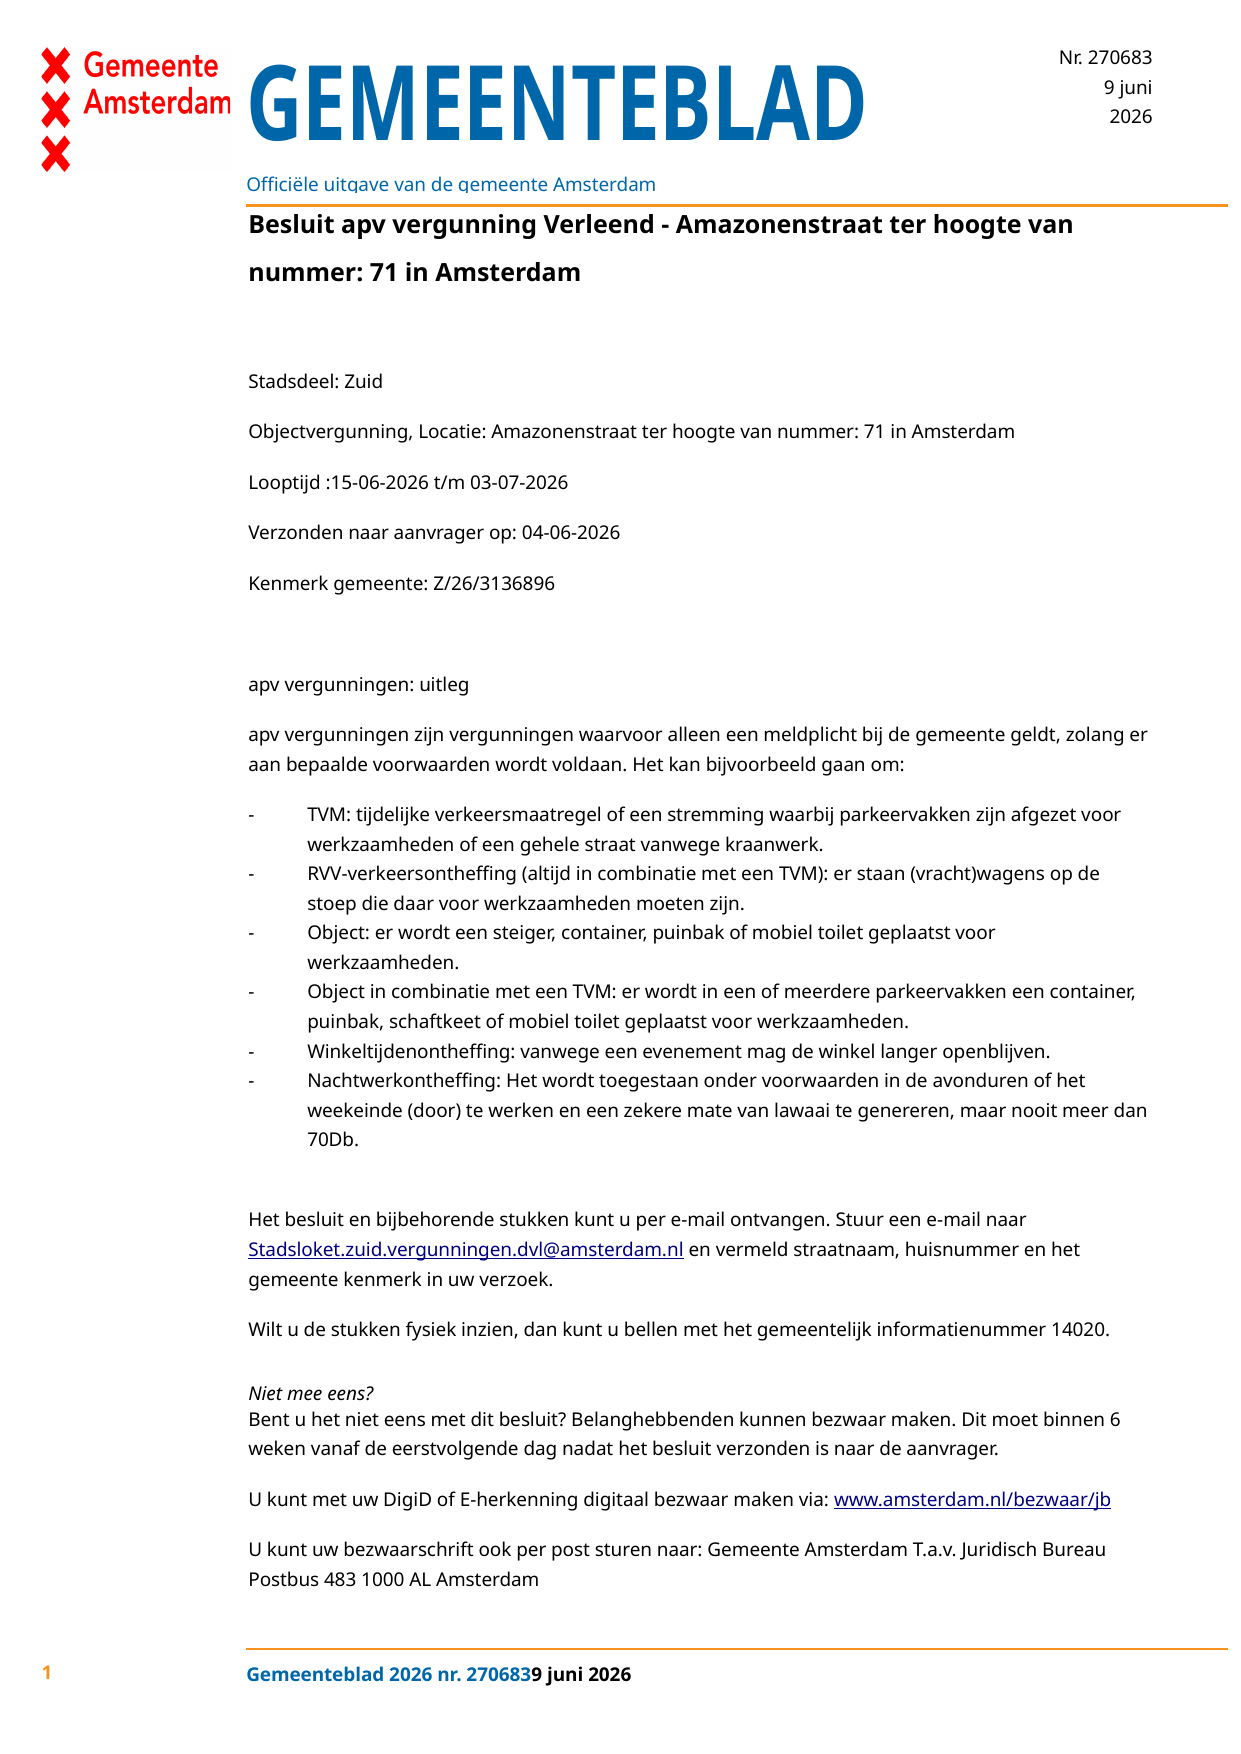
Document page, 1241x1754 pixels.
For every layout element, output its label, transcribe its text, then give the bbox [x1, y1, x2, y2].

text U kunt uw bezwaarschrift ook per post sturen naar: Gemeente Amsterdam T.a.v. Juridisch Bureau Postbus 483 1000 AL Amsterdam [248, 1536, 1152, 1592]
list Object: er wordt een steiger, container, puinbak of mobiel toilet geplaatst voor werkzaamheden. [248, 919, 1152, 975]
text Verzonden naar aanvrager op: 04-06-2026 [248, 519, 1152, 545]
list Nachtwerkontheffing: Het wordt toegestaan onder voorwaarden in de avonduren of het weekeinde (door) te werken en een zekere mate van lawaai te genereren, maar nooit meer dan 70Db. [248, 1067, 1152, 1152]
text Kenmerk gemeente: Z/26/3136896 [248, 570, 1152, 596]
list Object in combinatie met een TVM: er wordt in een of meerdere parkeervakken een container, puinbak, schaftkeet of mobiel toilet geplaatst voor werkzaamheden. [248, 979, 1152, 1034]
text Niet mee eens? [248, 1380, 1152, 1406]
text apv vergunningen: uitleg [248, 671, 1152, 697]
text U kunt met uw DigiD of E-herkenning digitaal bezwaar maken via: www.amsterdam.nl/bezwaar/jb [248, 1486, 1152, 1512]
text Objectvergunning, Locatie: Amazonenstraat ter hoogte van nummer: 71 in Amsterdam [248, 419, 1152, 444]
text Wilt u de stukken fysiek inzien, dan kunt u bellen met het gemeentelijk informatienummer 14020. [248, 1316, 1152, 1342]
picture [41, 47, 231, 172]
list TVM: tijdelijke verkeersmaatregel of een stremming waarbij parkeervakken zijn afgezet voor werkzaamheden of een gehele straat vanwege kraanwerk. [248, 801, 1152, 857]
list RVV-verkeersontheffing (altijd in combinatie met een TVM): er staan (vracht)wagens op de stoep die daar voor werkzaamheden moeten zijn. [248, 860, 1152, 916]
text Looptijd :15-06-2026 t/m 03-07-2026 [248, 469, 1152, 495]
text Besluit apv vergunning Verleend - Amazonenstraat ter hoogte van nummer: 71 in Amsterdam [248, 207, 1152, 288]
text Bent u het niet eens met dit besluit? Belanghebbenden kunnen bezwaar maken. Dit moet binnen 6 weken vanaf de eerstvolgende dag nadat het besluit verzonden is naar de aanvrager. [248, 1406, 1152, 1461]
text Het besluit en bijbehorende stukken kunt u per e-mail ontvangen. Stuur een e-mail naar Stadsloket.zuid.vergunningen.dvl@amsterdam.nl en vermeld straatnaam, huisnummer en het gemeente kenmerk in uw verzoek. [248, 1207, 1152, 1292]
list Winkeltijdenontheffing: vanwege een evenement mag de winkel langer openblijven. [248, 1038, 1152, 1064]
text Stadsdeel: Zuid [248, 368, 1152, 394]
text apv vergunningen zijn vergunningen waarvoor alleen een meldplicht bij de gemeente geldt, zolang er aan bepaalde voorwaarden wordt voldaan. Het kan bijvoorbeeld gaan om: [248, 721, 1152, 777]
